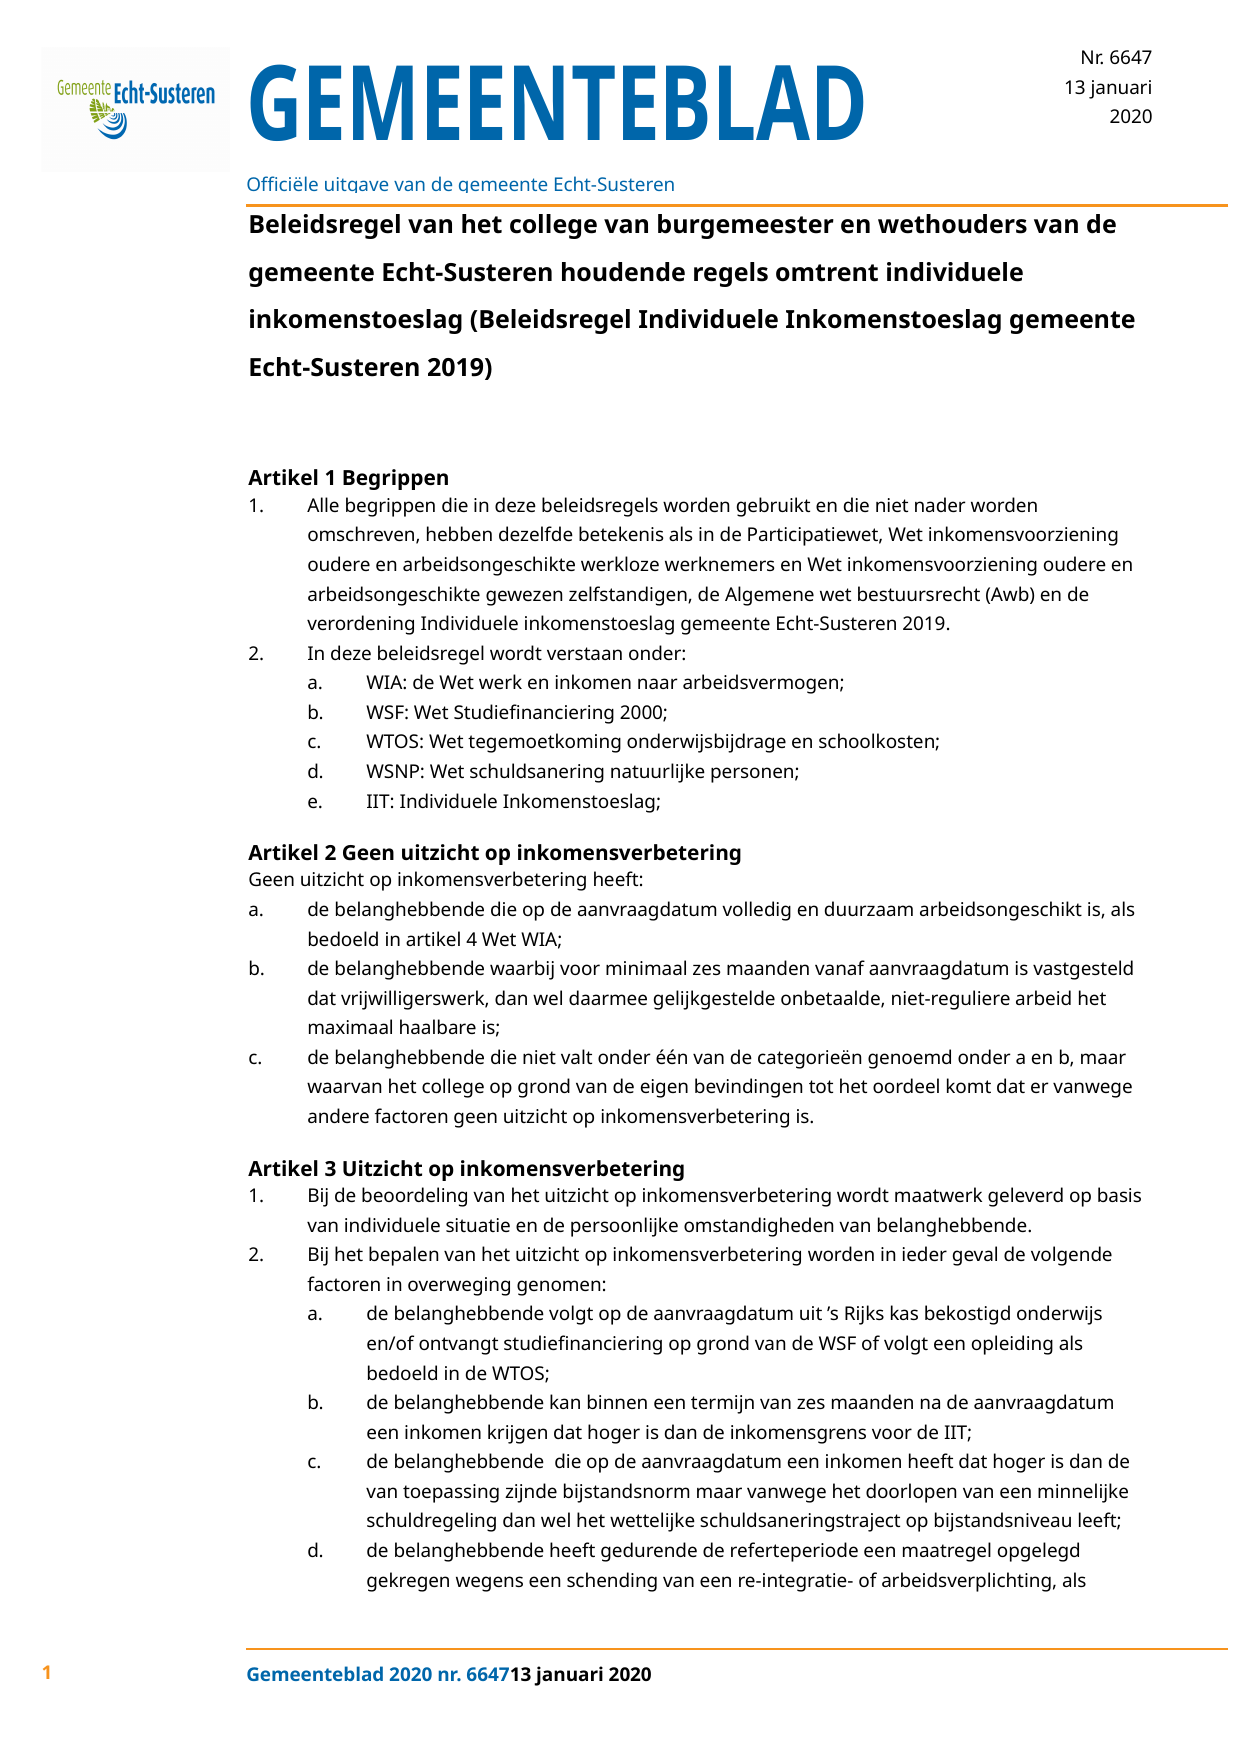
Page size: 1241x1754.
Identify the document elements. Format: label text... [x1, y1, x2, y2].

list In deze beleidsregel wordt verstaan onder: [248, 640, 1152, 666]
text Beleidsregel van het college van burgemeester en wethouders van de gemeente Echt-Susteren houdende regels omtrent individuele inkomenstoeslag (Beleidsregel Individuele Inkomenstoeslag gemeente Echt-Susteren 2019) [248, 207, 1152, 384]
list de belanghebbende die op de aanvraagdatum volledig en duurzaam arbeidsongeschikt is, als bedoeld in artikel 4 Wet WIA; [248, 896, 1152, 952]
list de belanghebbende volgt op de aanvraagdatum uit ’s Rijks kas bekostigd onderwijs en/of ontvangt studiefinanciering op grond van de WSF of volgt een opleiding als bedoeld in de WTOS; [307, 1301, 1152, 1385]
list Bij het bepalen van het uitzicht op inkomensverbetering worden in ieder geval de volgende factoren in overweging genomen: [248, 1241, 1152, 1297]
list WSF: Wet Studiefinanciering 2000; [307, 699, 1152, 725]
text Artikel 3 Uitzicht op inkomensverbetering [248, 1154, 1152, 1182]
picture [41, 47, 231, 172]
text Artikel 1 Begrippen [248, 463, 1152, 492]
text Geen uitzicht op inkomensverbetering heeft: [248, 867, 1152, 892]
list WIA: de Wet werk en inkomen naar arbeidsvermogen; [307, 669, 1152, 695]
list WTOS: Wet tegemoetkoming onderwijsbijdrage en schoolkosten; [307, 729, 1152, 754]
list IIT: Individuele Inkomenstoeslag; [307, 788, 1152, 813]
list de belanghebbende die niet valt onder één van de categorieën genoemd onder a en b, maar waarvan het college op grond van de eigen bevindingen tot het oordeel komt dat er vanwege andere factoren geen uitzicht op inkomensverbetering is. [248, 1044, 1152, 1129]
list de belanghebbende heeft gedurende de referteperiode een maatregel opgelegd gekregen wegens een schending van een re-integratie- of arbeidsverplichting, als [307, 1537, 1152, 1592]
list WSNP: Wet schuldsanering natuurlijke personen; [307, 758, 1152, 784]
text Artikel 2 Geen uitzicht op inkomensverbetering [248, 838, 1152, 867]
list Bij de beoordeling van het uitzicht op inkomensverbetering wordt maatwerk geleverd op basis van individuele situatie en de persoonlijke omstandigheden van belanghebbende. [248, 1182, 1152, 1237]
list de belanghebbende kan binnen een termijn van zes maanden na de aanvraagdatum een inkomen krijgen dat hoger is dan de inkomensgrens voor de IIT; [307, 1389, 1152, 1444]
list de belanghebbende die op de aanvraagdatum een inkomen heeft dat hoger is dan de van toepassing zijnde bijstandsnorm maar vanwege het doorlopen van een minnelijke schuldregeling dan wel het wettelijke schuldsaneringstraject op bijstandsniveau leeft; [307, 1448, 1152, 1533]
list de belanghebbende waarbij voor minimaal zes maanden vanaf aanvraagdatum is vastgesteld dat vrijwilligerswerk, dan wel daarmee gelijkgestelde onbetaalde, niet-reguliere arbeid het maximaal haalbare is; [248, 955, 1152, 1040]
list Alle begrippen die in deze beleidsregels worden gebruikt en die niet nader worden omschreven, hebben dezelfde betekenis als in de Participatiewet, Wet inkomensvoorziening oudere en arbeidsongeschikte werkloze werknemers en Wet inkomensvoorziening oudere en arbeidsongeschikte gewezen zelfstandigen, de Algemene wet bestuursrecht (Awb) en de verordening Individuele inkomenstoeslag gemeente Echt-Susteren 2019. [248, 492, 1152, 636]
